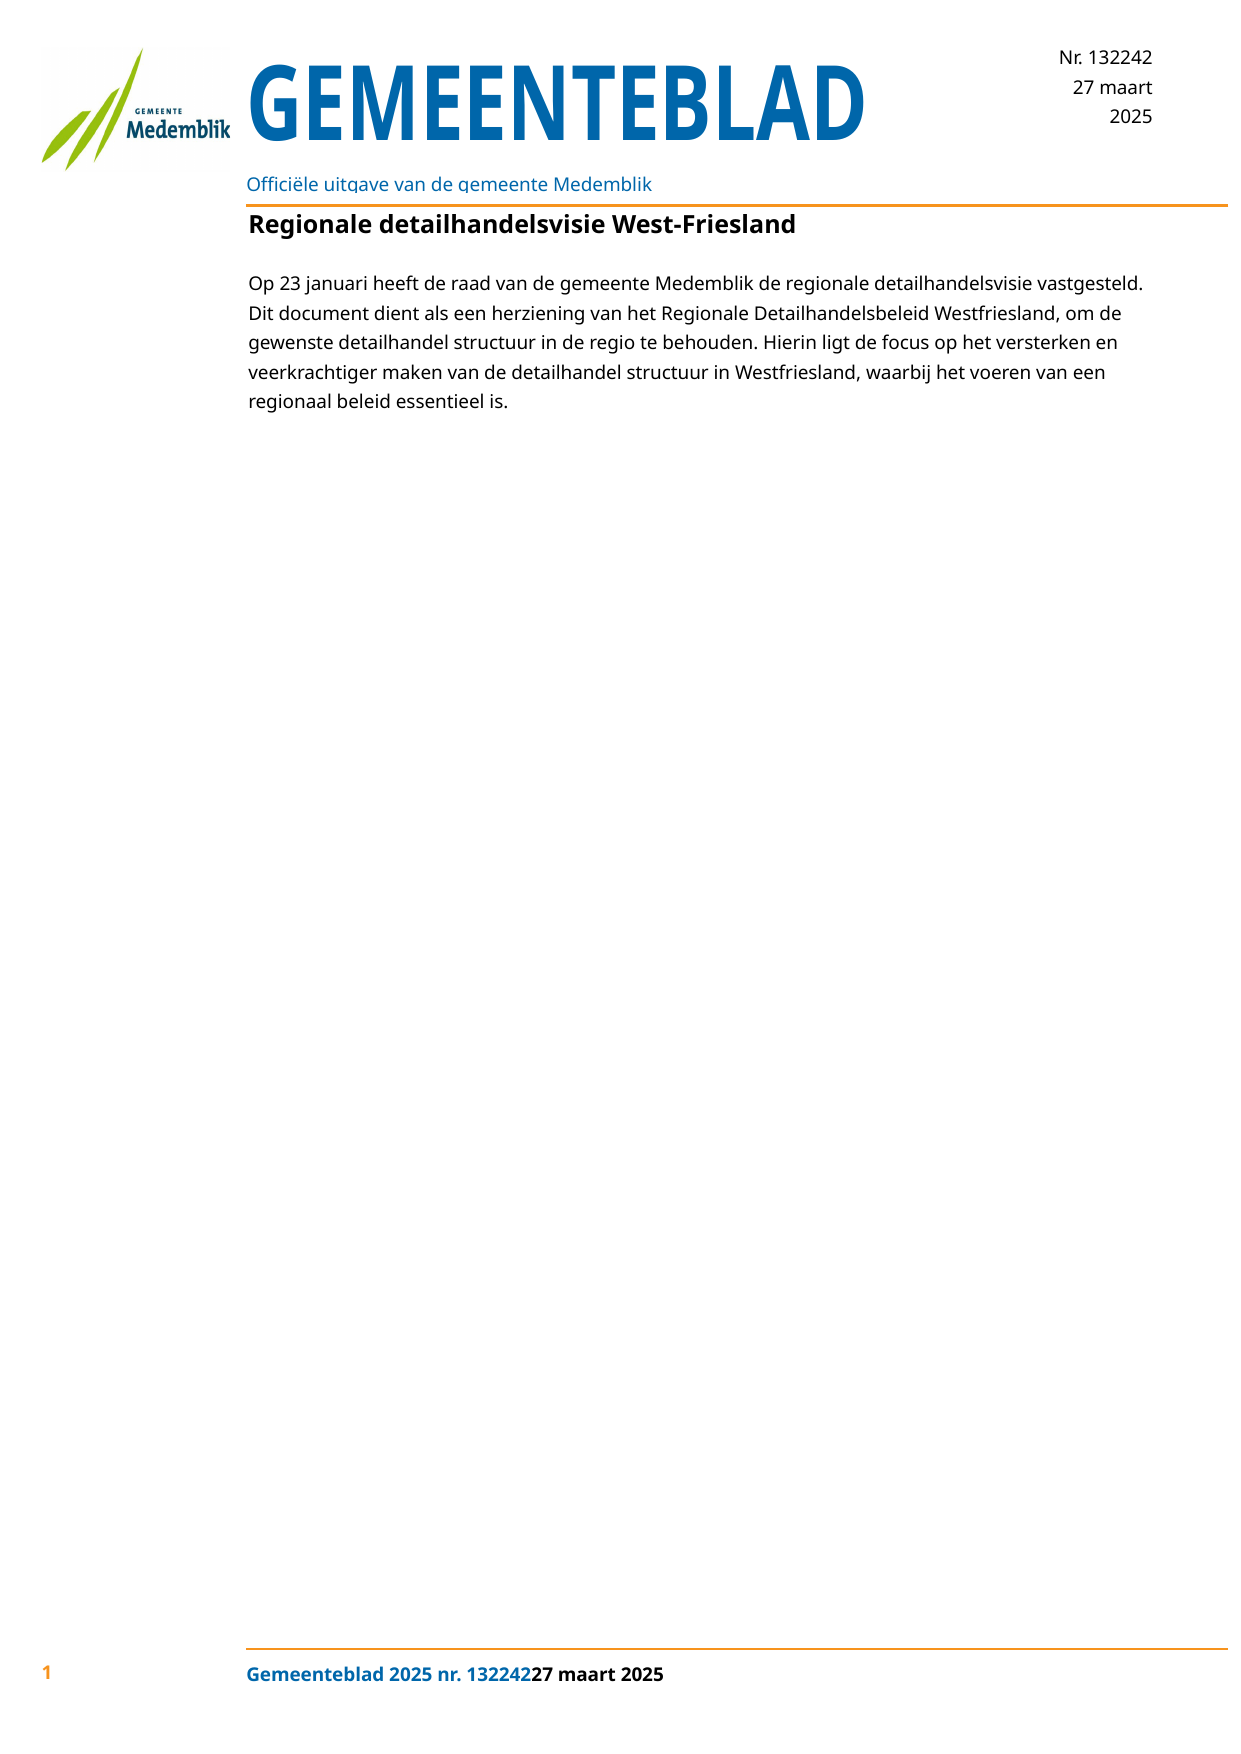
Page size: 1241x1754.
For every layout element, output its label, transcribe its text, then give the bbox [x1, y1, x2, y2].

picture [41, 47, 231, 172]
text Regionale detailhandelsvisie West-Friesland [248, 207, 1152, 241]
text Op 23 januari heeft de raad van de gemeente Medemblik de regionale detailhandelsvisie vastgesteld. Dit document dient als een herziening van het Regionale Detailhandelsbeleid Westfriesland, om de gewenste detailhandel structuur in de regio te behouden. Hierin ligt de focus op het versterken en veerkrachtiger maken van de detailhandel structuur in Westfriesland, waarbij het voeren van een regionaal beleid essentieel is. [248, 270, 1152, 414]
